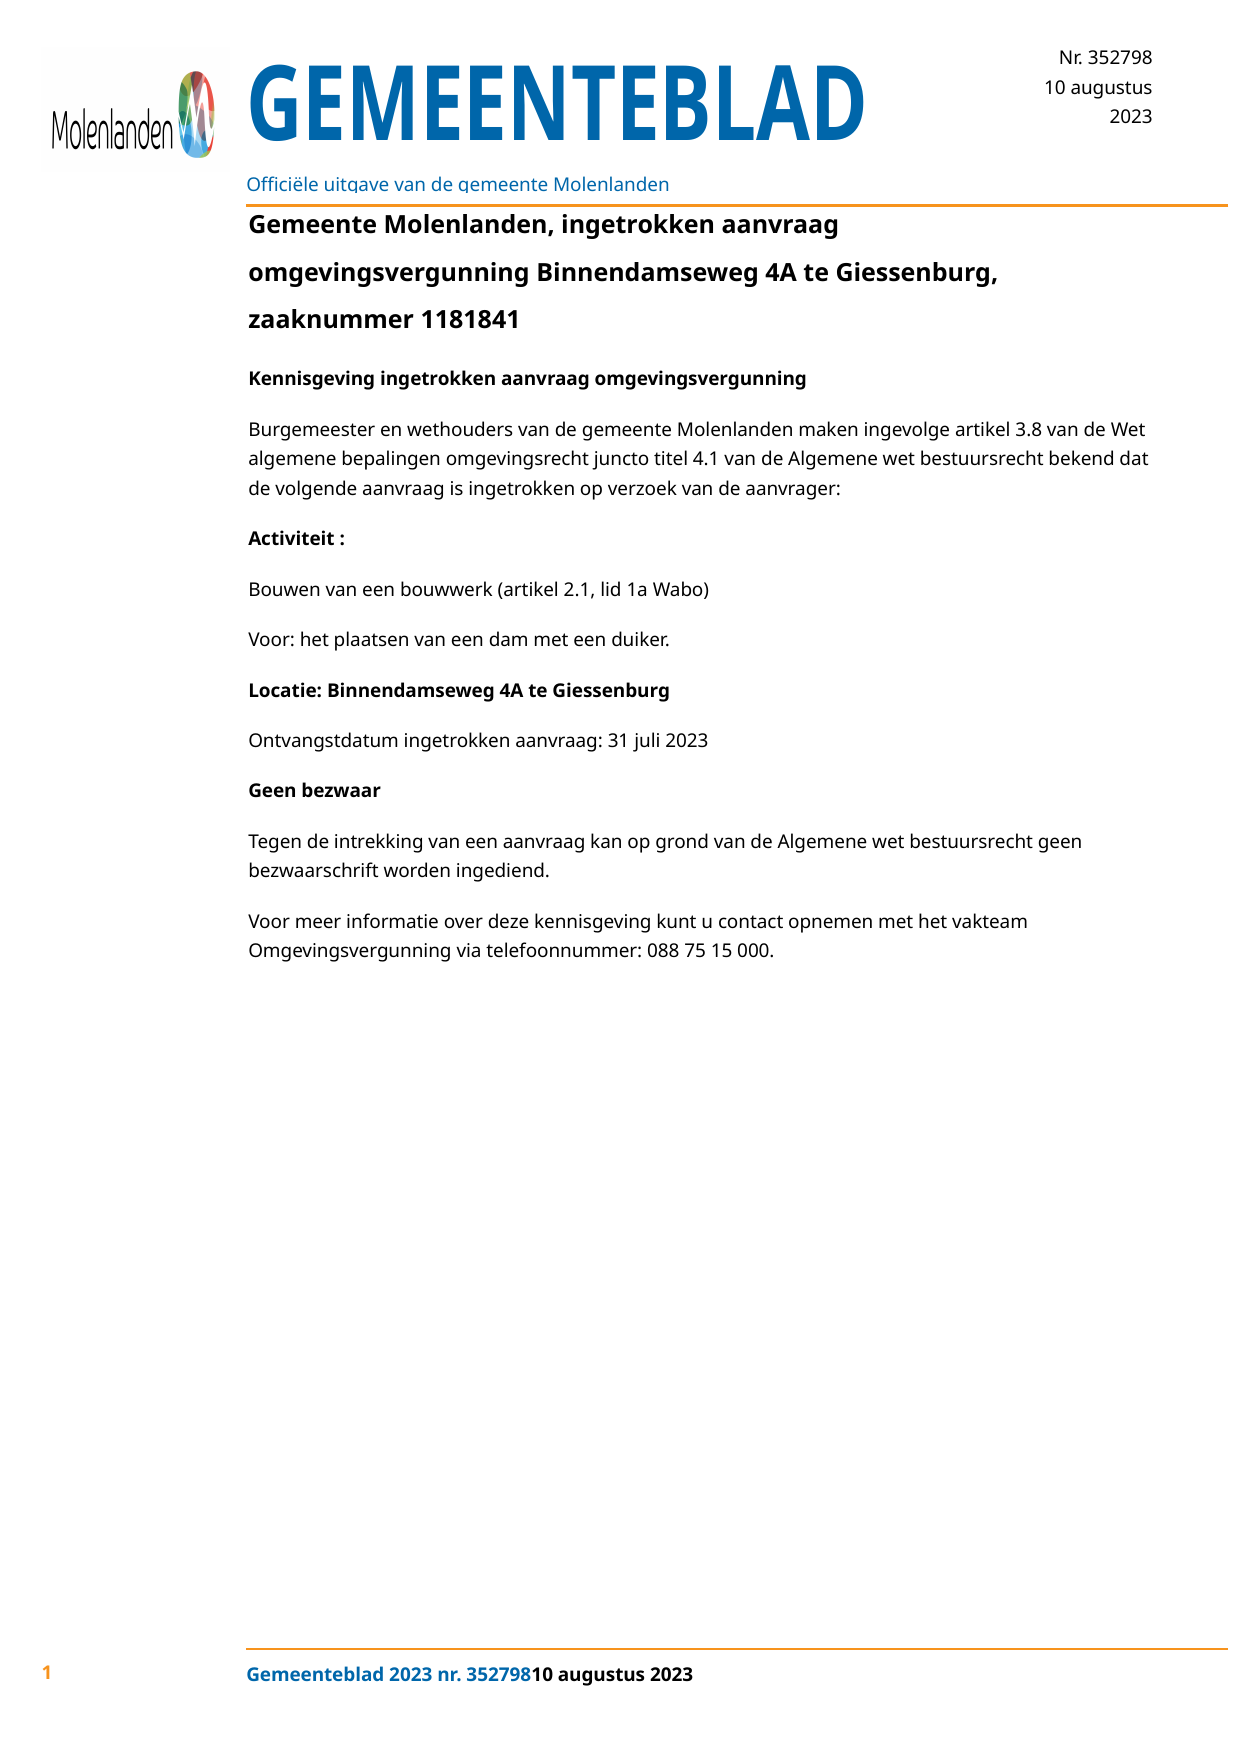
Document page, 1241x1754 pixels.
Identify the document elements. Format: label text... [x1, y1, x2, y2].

text Kennisgeving ingetrokken aanvraag omgevingsvergunning [248, 366, 1152, 391]
text Bouwen van een bouwwerk (artikel 2.1, lid 1a Wabo) [248, 576, 1152, 602]
text Burgemeester en wethouders van de gemeente Molenlanden maken ingevolge artikel 3.8 van de Wet algemene bepalingen omgevingsrecht juncto titel 4.1 van de Algemene wet bestuursrecht bekend dat de volgende aanvraag is ingetrokken op verzoek van de aanvrager: [248, 416, 1152, 501]
picture [41, 47, 231, 172]
text Gemeente Molenlanden, ingetrokken aanvraag omgevingsvergunning Binnendamseweg 4A te Giessenburg, zaaknummer 1181841 [248, 207, 1152, 336]
text Locatie: Binnendamseweg 4A te Giessenburg [248, 677, 1152, 702]
text Ontvangstdatum ingetrokken aanvraag: 31 juli 2023 [248, 727, 1152, 753]
text Activiteit : [248, 526, 1152, 551]
text Voor meer informatie over deze kennisgeving kunt u contact opnemen met het vakteam Omgevingsvergunning via telefoonnummer: 088 75 15 000. [248, 908, 1152, 963]
text Tegen de intrekking van een aanvraag kan op grond van de Algemene wet bestuursrecht geen bezwaarschrift worden ingediend. [248, 828, 1152, 883]
text Geen bezwaar [248, 778, 1152, 803]
text Voor: het plaatsen van een dam met een duiker. [248, 626, 1152, 652]
